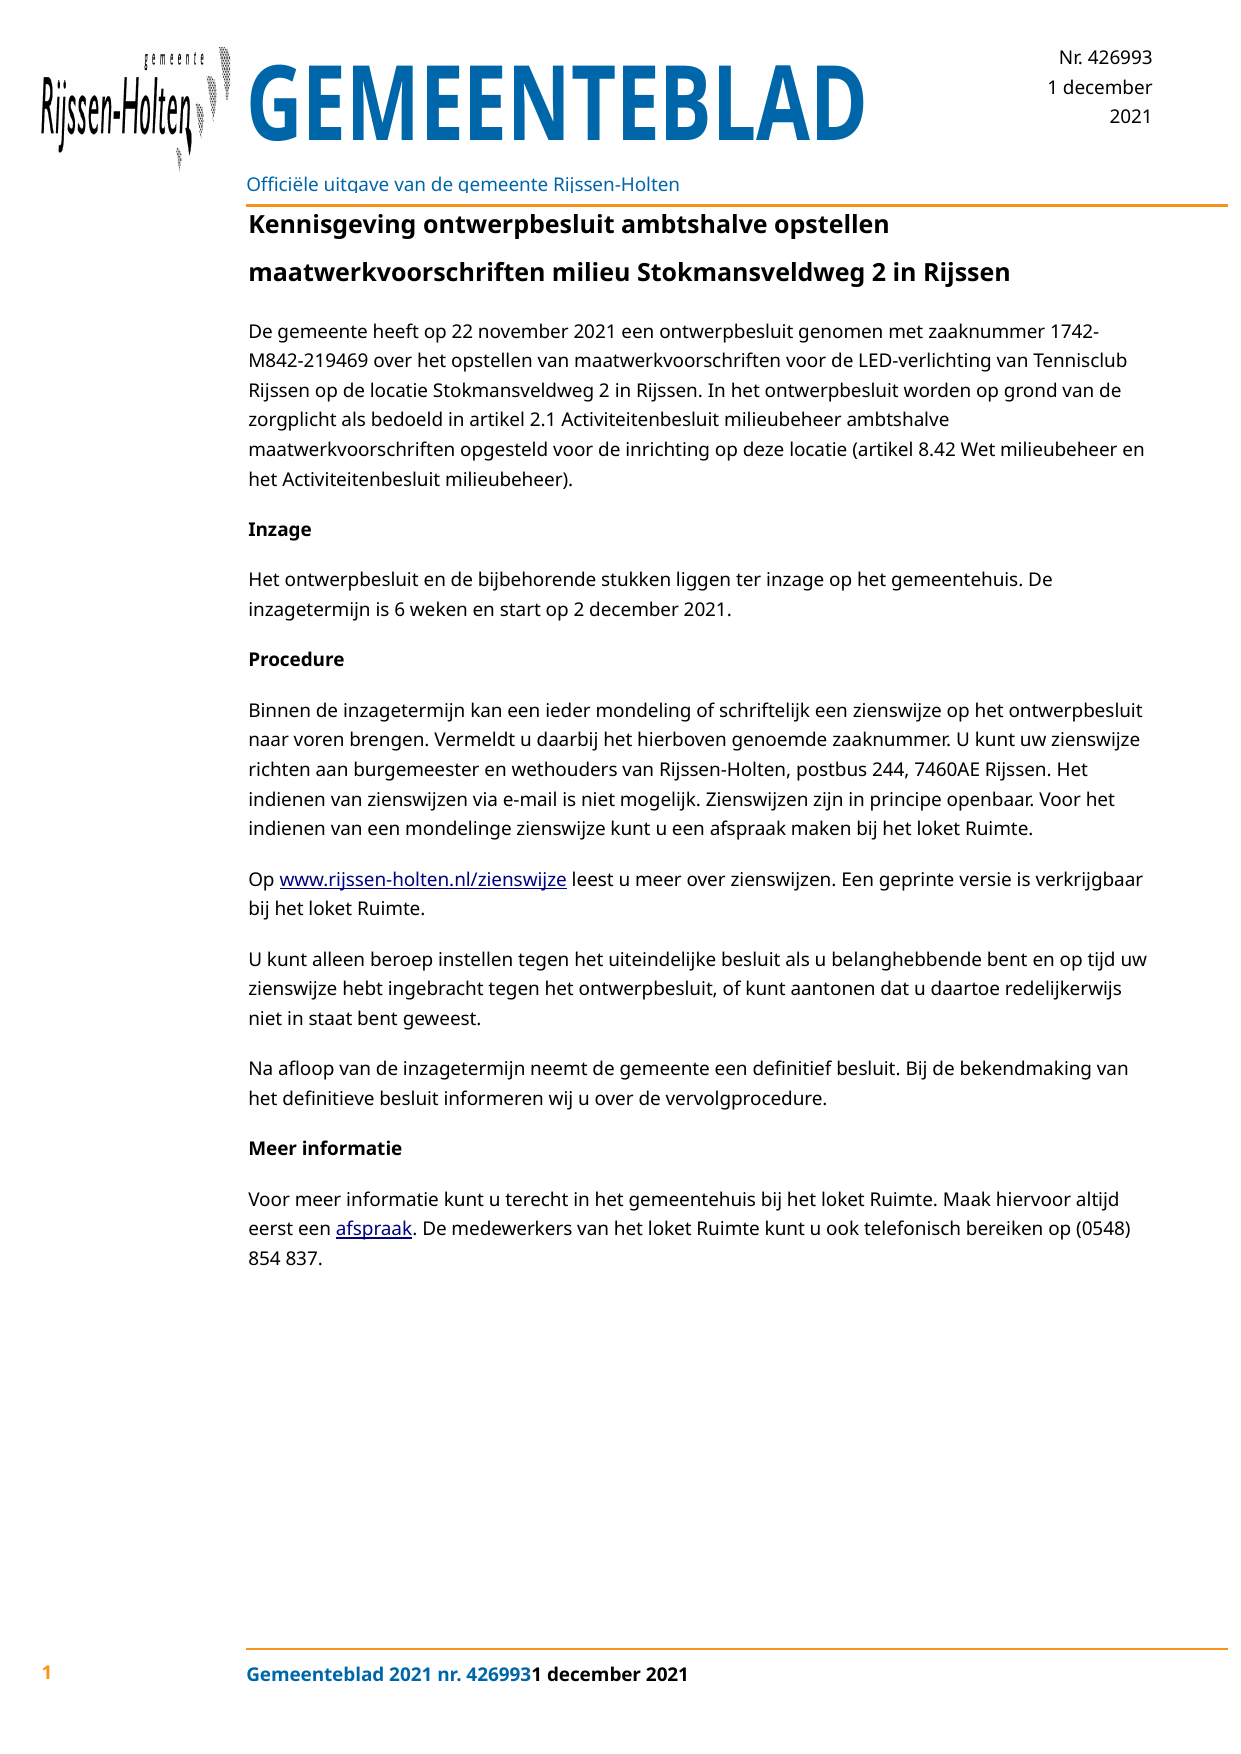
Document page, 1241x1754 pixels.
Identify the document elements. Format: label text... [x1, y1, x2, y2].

text U kunt alleen beroep instellen tegen het uiteindelijke besluit als u belanghebbende bent en op tijd uw zienswijze hebt ingebracht tegen het ontwerpbesluit, of kunt aantonen dat u daartoe redelijkerwijs niet in staat bent geweest. [248, 946, 1152, 1031]
text De gemeente heeft op 22 november 2021 een ontwerpbesluit genomen met zaaknummer 1742-M842-219469 over het opstellen van maatwerkvoorschriften voor de LED-verlichting van Tennisclub Rijssen op de locatie Stokmansveldweg 2 in Rijssen. In het ontwerpbesluit worden op grond van de zorgplicht als bedoeld in artikel 2.1 Activiteitenbesluit milieubeheer ambtshalve maatwerkvoorschriften opgesteld voor de inrichting op deze locatie (artikel 8.42 Wet milieubeheer en het Activiteitenbesluit milieubeheer). [248, 318, 1152, 492]
text Binnen de inzagetermijn kan een ieder mondeling of schriftelijk een zienswijze op het ontwerpbesluit naar voren brengen. Vermeldt u daarbij het hierboven genoemde zaaknummer. U kunt uw zienswijze richten aan burgemeester en wethouders van Rijssen-Holten, postbus 244, 7460AE Rijssen. Het indienen van zienswijzen via e-mail is niet mogelijk. Zienswijzen zijn in principe openbaar. Voor het indienen van een mondelinge zienswijze kunt u een afspraak maken bij het loket Ruimte. [248, 697, 1152, 841]
text Meer informatie [248, 1135, 1152, 1161]
picture [41, 47, 231, 172]
text Procedure [248, 647, 1152, 672]
text Na afloop van de inzagetermijn neemt de gemeente een definitief besluit. Bij de bekendmaking van het definitieve besluit informeren wij u over de vervolgprocedure. [248, 1055, 1152, 1111]
text Op www.rijssen-holten.nl/zienswijze leest u meer over zienswijzen. Een geprinte versie is verkrijgbaar bij het loket Ruimte. [248, 866, 1152, 921]
text Kennisgeving ontwerpbesluit ambtshalve opstellen maatwerkvoorschriften milieu Stokmansveldweg 2 in Rijssen [248, 207, 1152, 288]
text Het ontwerpbesluit en de bijbehorende stukken liggen ter inzage op het gemeentehuis. De inzagetermijn is 6 weken en start op 2 december 2021. [248, 567, 1152, 622]
text Voor meer informatie kunt u terecht in het gemeentehuis bij het loket Ruimte. Maak hiervoor altijd eerst een afspraak. De medewerkers van het loket Ruimte kunt u ook telefonisch bereiken op (0548) 854 837. [248, 1186, 1152, 1271]
text Inzage [248, 516, 1152, 542]
